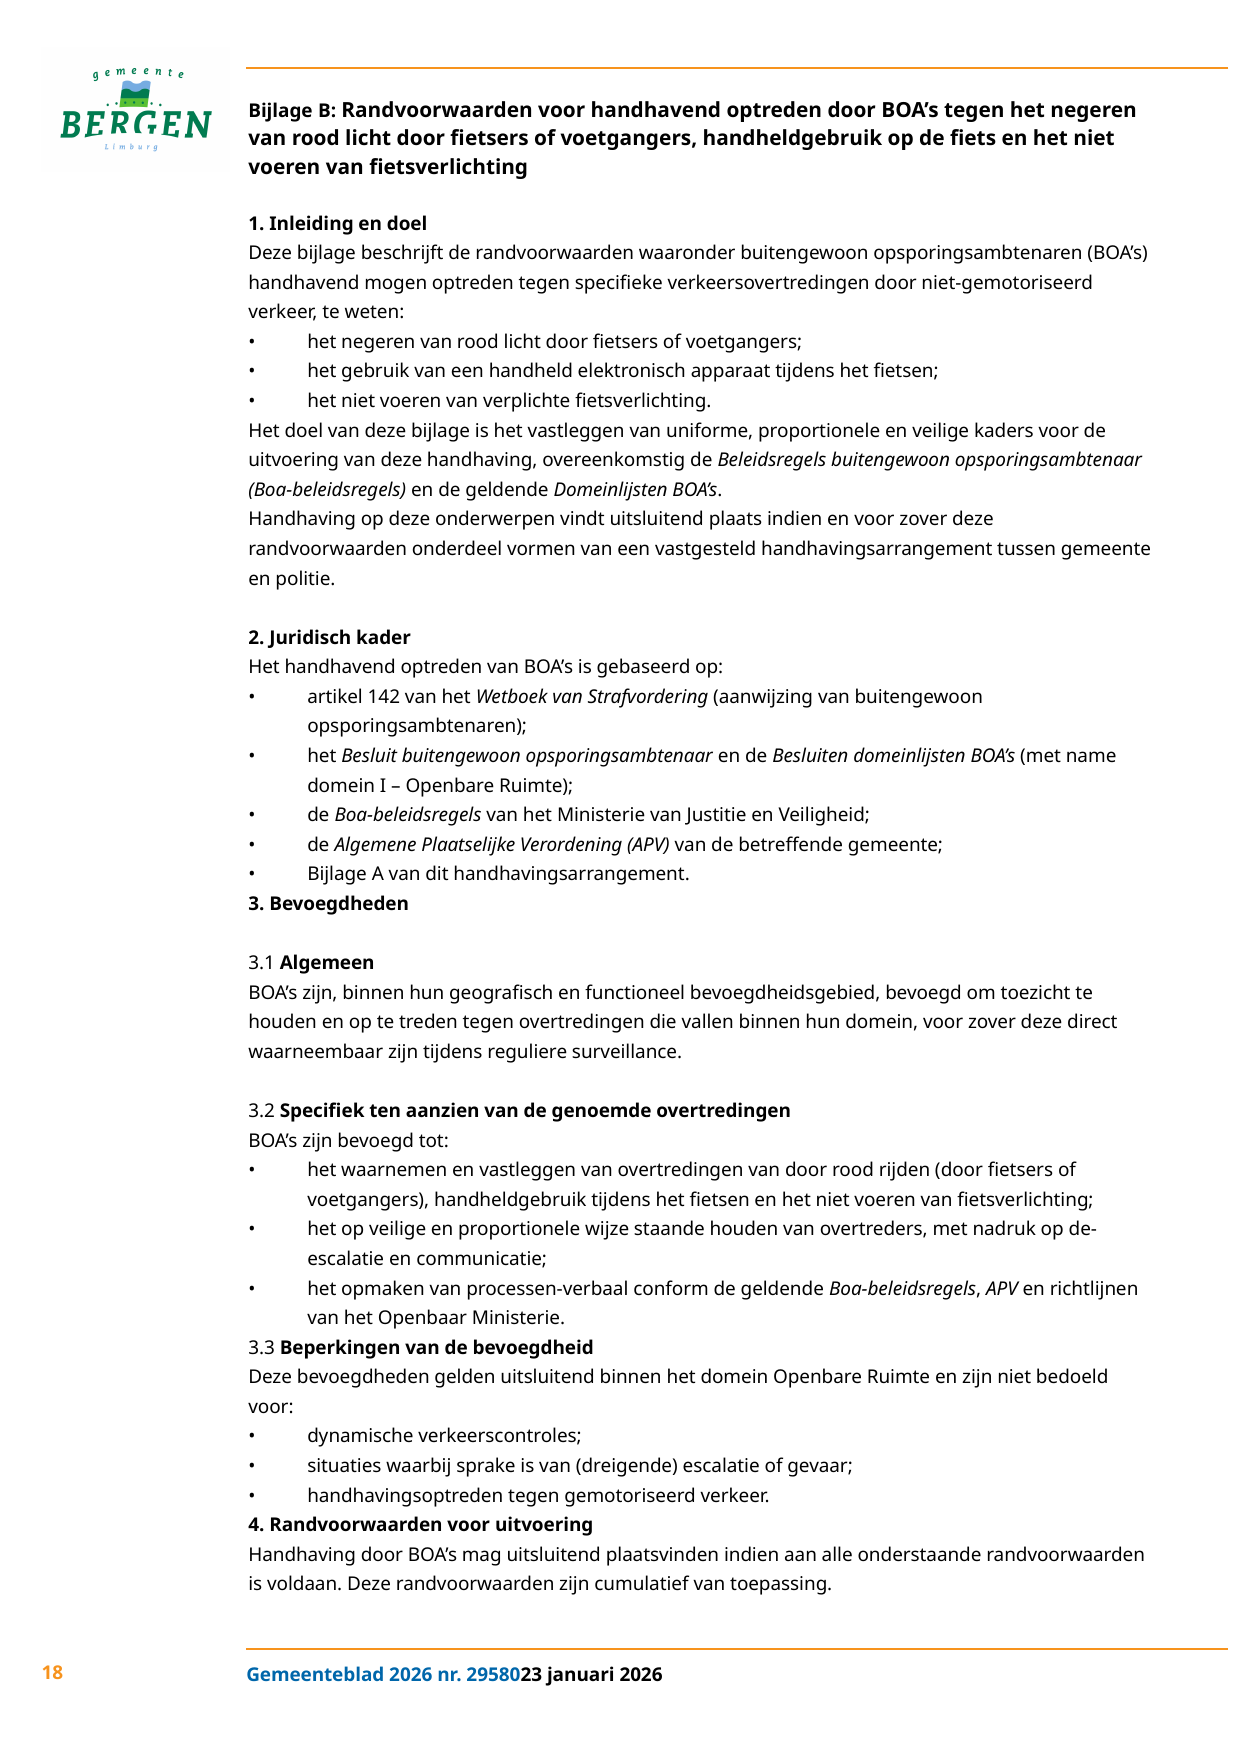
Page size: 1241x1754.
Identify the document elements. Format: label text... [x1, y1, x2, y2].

list het opmaken van processen-verbaal conform de geldende Boa-beleidsregels, APV en richtlijnen van het Openbaar Ministerie. [248, 1275, 1152, 1330]
list artikel 142 van het Wetboek van Strafvordering (aanwijzing van buitengewoon opsporingsambtenaren); [248, 683, 1152, 738]
text Handhaving door BOA’s mag uitsluitend plaatsvinden indien aan alle onderstaande randvoorwaarden is voldaan. Deze randvoorwaarden zijn cumulatief van toepassing. [248, 1541, 1152, 1596]
text 2. Juridisch kader [248, 624, 1152, 650]
text 4. Randvoorwaarden voor uitvoering [248, 1511, 1152, 1537]
text 1. Inleiding en doel [248, 210, 1152, 236]
text Deze bijlage beschrijft de randvoorwaarden waaronder buitengewoon opsporingsambtenaren (BOA’s) handhavend mogen optreden tegen specifieke verkeersovertredingen door niet-gemotoriseerd verkeer, te weten: [248, 239, 1152, 324]
list het negeren van rood licht door fietsers of voetgangers; [248, 328, 1152, 354]
text Handhaving op deze onderwerpen vindt uitsluitend plaats indien en voor zover deze randvoorwaarden onderdeel vormen van een vastgesteld handhavingsarrangement tussen gemeente en politie. [248, 506, 1152, 591]
list de Algemene Plaatselijke Verordening (APV) van de betreffende gemeente; [248, 831, 1152, 857]
text 3.3 Beperkingen van de bevoegdheid [248, 1334, 1152, 1360]
text Het doel van deze bijlage is het vastleggen van uniforme, proportionele en veilige kaders voor de uitvoering van deze handhaving, overeenkomstig de Beleidsregels buitengewoon opsporingsambtenaar (Boa-beleidsregels) en de geldende Domeinlijsten BOA’s. [248, 417, 1152, 502]
text BOA’s zijn, binnen hun geografisch en functioneel bevoegdheidsgebied, bevoegd om toezicht te houden en op te treden tegen overtredingen die vallen binnen hun domein, voor zover deze direct waarneembaar zijn tijdens reguliere surveillance. [248, 979, 1152, 1064]
list het waarnemen en vastleggen van overtredingen van door rood rijden (door fietsers of voetgangers), handheldgebruik tijdens het fietsen en het niet voeren van fietsverlichting; [248, 1156, 1152, 1212]
list Bijlage A van dit handhavingsarrangement. [248, 861, 1152, 886]
text 3. Bevoegdheden [248, 890, 1152, 916]
text BOA’s zijn bevoegd tot: [248, 1127, 1152, 1153]
text Bijlage B: Randvoorwaarden voor handhavend optreden door BOA’s tegen het negeren van rood licht door fietsers of voetgangers, handheldgebruik op de fiets en het niet voeren van fietsverlichting [248, 95, 1152, 180]
text 3.1 Algemeen [248, 949, 1152, 975]
text Deze bevoegdheden gelden uitsluitend binnen het domein Openbare Ruimte en zijn niet bedoeld voor: [248, 1363, 1152, 1419]
text Het handhavend optreden van BOA’s is gebaseerd op: [248, 653, 1152, 679]
list het op veilige en proportionele wijze staande houden van overtreders, met nadruk op de-escalatie en communicatie; [248, 1216, 1152, 1271]
text 3.2 Specifiek ten aanzien van de genoemde overtredingen [248, 1097, 1152, 1123]
list het niet voeren van verplichte fietsverlichting. [248, 387, 1152, 413]
list het gebruik van een handheld elektronisch apparaat tijdens het fietsen; [248, 358, 1152, 383]
picture [41, 47, 231, 172]
list het Besluit buitengewoon opsporingsambtenaar en de Besluiten domeinlijsten BOA’s (met name domein I – Openbare Ruimte); [248, 742, 1152, 798]
list dynamische verkeerscontroles; [248, 1423, 1152, 1448]
list situaties waarbij sprake is van (dreigende) escalatie of gevaar; [248, 1452, 1152, 1478]
list handhavingsoptreden tegen gemotoriseerd verkeer. [248, 1482, 1152, 1508]
list de Boa-beleidsregels van het Ministerie van Justitie en Veiligheid; [248, 801, 1152, 827]
